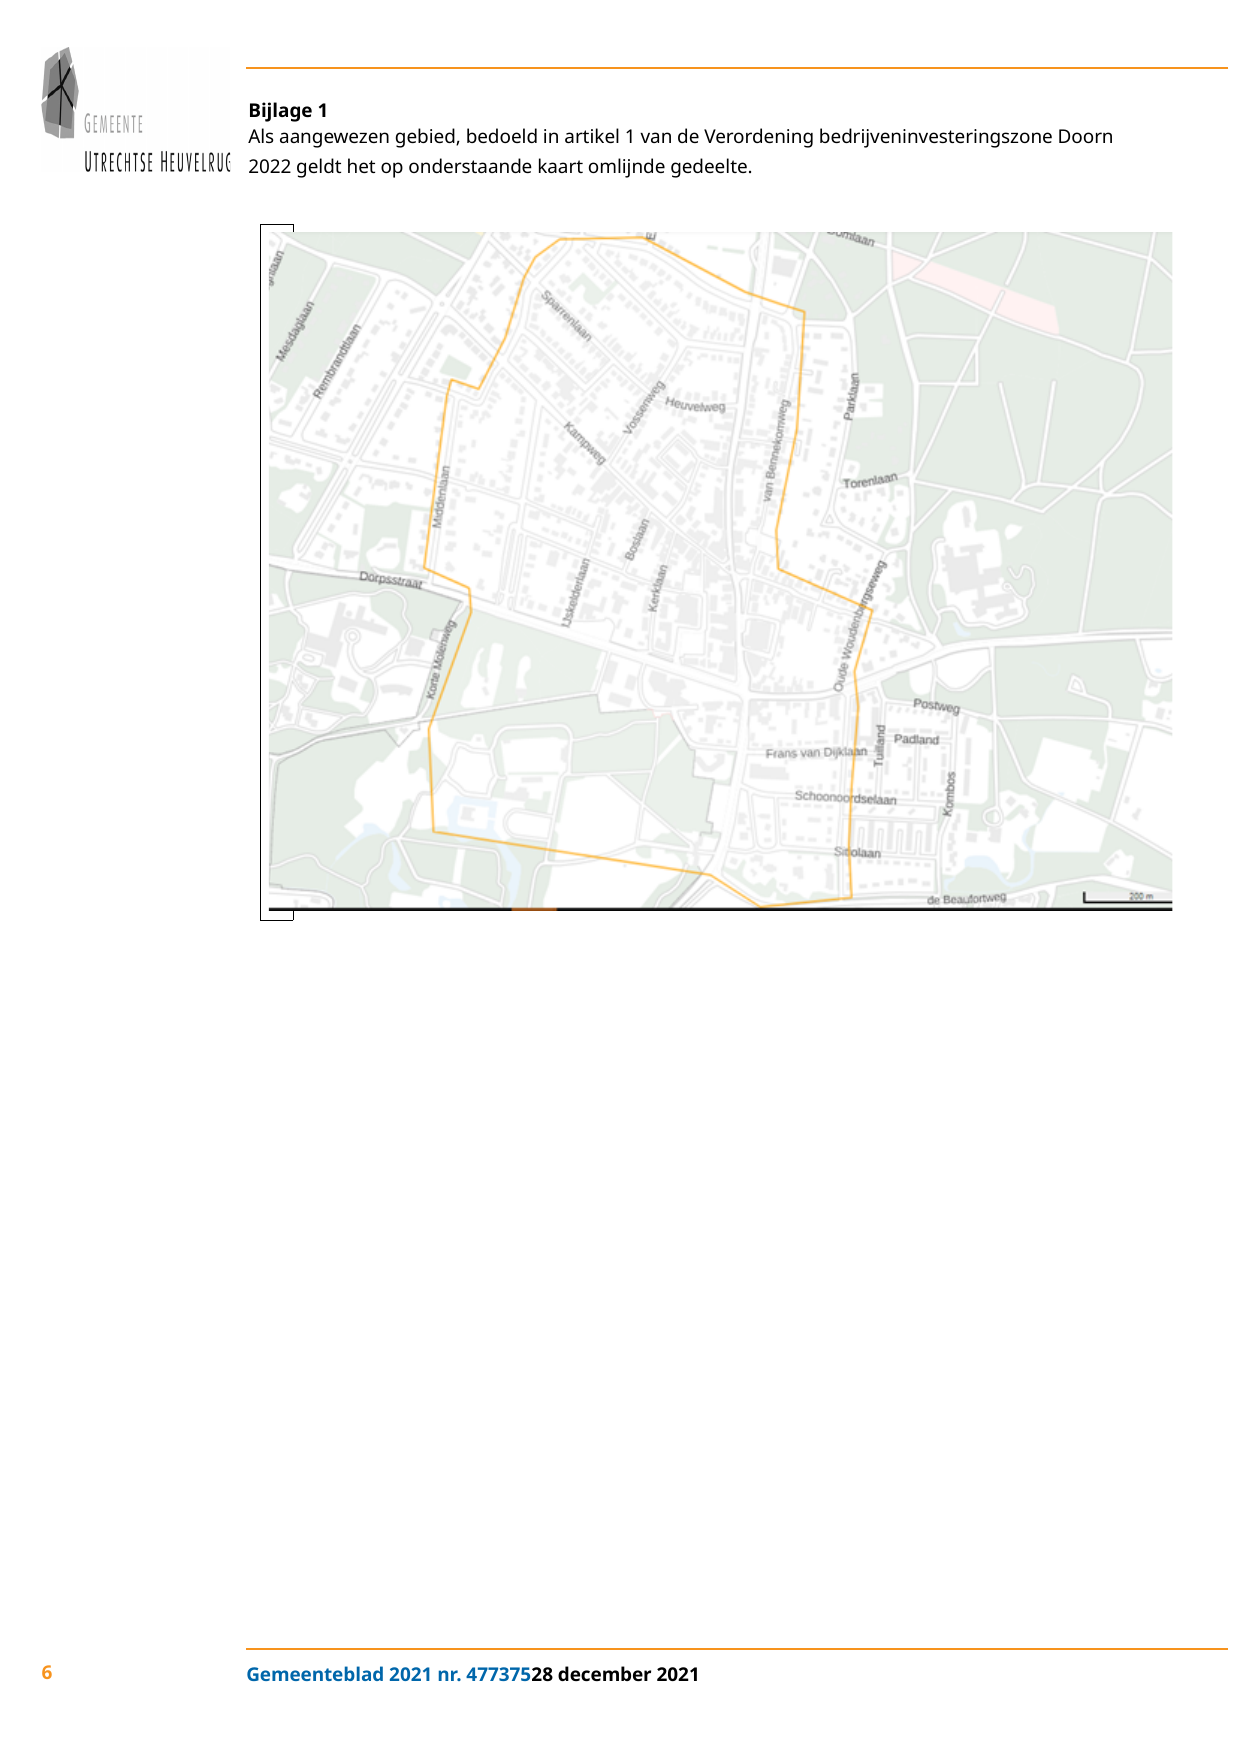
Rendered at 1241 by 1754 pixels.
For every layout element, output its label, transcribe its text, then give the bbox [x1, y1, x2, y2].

text Als aangewezen gebied, bedoeld in artikel 1 van de Verordening bedrijveninvesteringszone Doorn 2022 geldt het op onderstaande kaart omlijnde gedeelte. [248, 123, 1152, 179]
picture [268, 232, 1173, 911]
picture [41, 47, 231, 172]
text Bijlage 1 [248, 95, 1152, 123]
